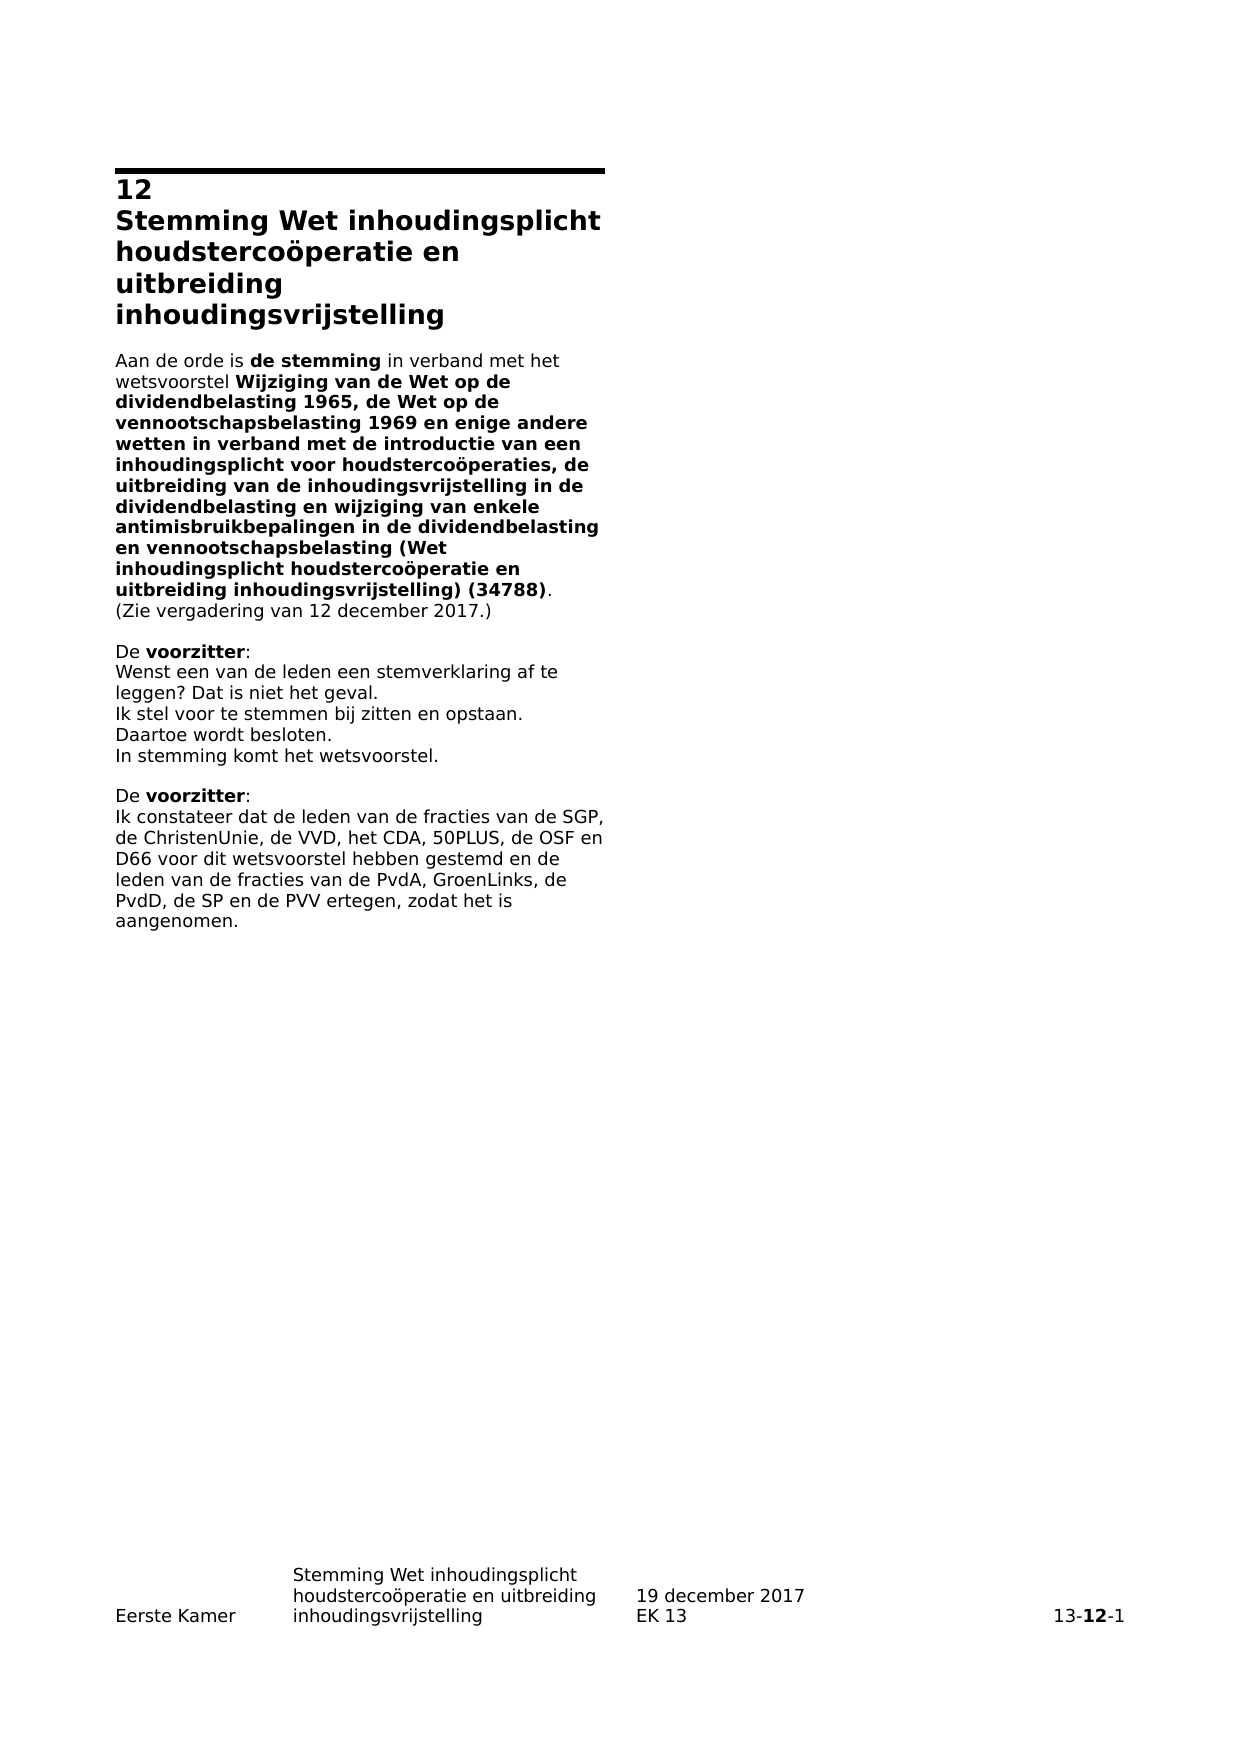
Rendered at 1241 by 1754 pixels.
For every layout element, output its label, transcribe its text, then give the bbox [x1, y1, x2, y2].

text Aan de orde is de stemming in verband met het wetsvoorstel Wijziging van de Wet op de dividendbelasting 1965, de Wet op de vennootschapsbelasting 1969 en enige andere wetten in verband met de introductie van een inhoudingsplicht voor houdstercoöperaties, de uitbreiding van de inhoudingsvrijstelling in de dividendbelasting en wijziging van enkele antimisbruikbepalingen in de dividendbelasting en vennootschapsbelasting (Wet inhoudingsplicht houdstercoöperatie en uitbreiding inhoudingsvrijstelling) (34788). [115, 351, 605, 601]
title 12 Stemming Wet inhoudingsplicht houdstercoöperatie en uitbreiding inhoudingsvrijstelling [115, 174, 605, 331]
text Ik stel voor te stemmen bij zitten en opstaan. [115, 704, 605, 725]
text Wenst een van de leden een stemverklaring af te leggen? Dat is niet het geval. [115, 662, 605, 704]
text In stemming komt het wetsvoorstel. [115, 746, 605, 766]
text Ik constateer dat de leden van de fracties van de SGP, de ChristenUnie, de VVD, het CDA, 50PLUS, de OSF en D66 voor dit wetsvoorstel hebben gestemd en de leden van de fracties van de PvdA, GroenLinks, de PvdD, de SP en de PVV ertegen, zodat het is aangenomen. [115, 807, 605, 932]
text Daartoe wordt besloten. [115, 725, 605, 746]
text De voorzitter: [115, 641, 605, 662]
text De voorzitter: [115, 786, 605, 807]
text (Zie vergadering van 12 december 2017.) [115, 601, 605, 621]
